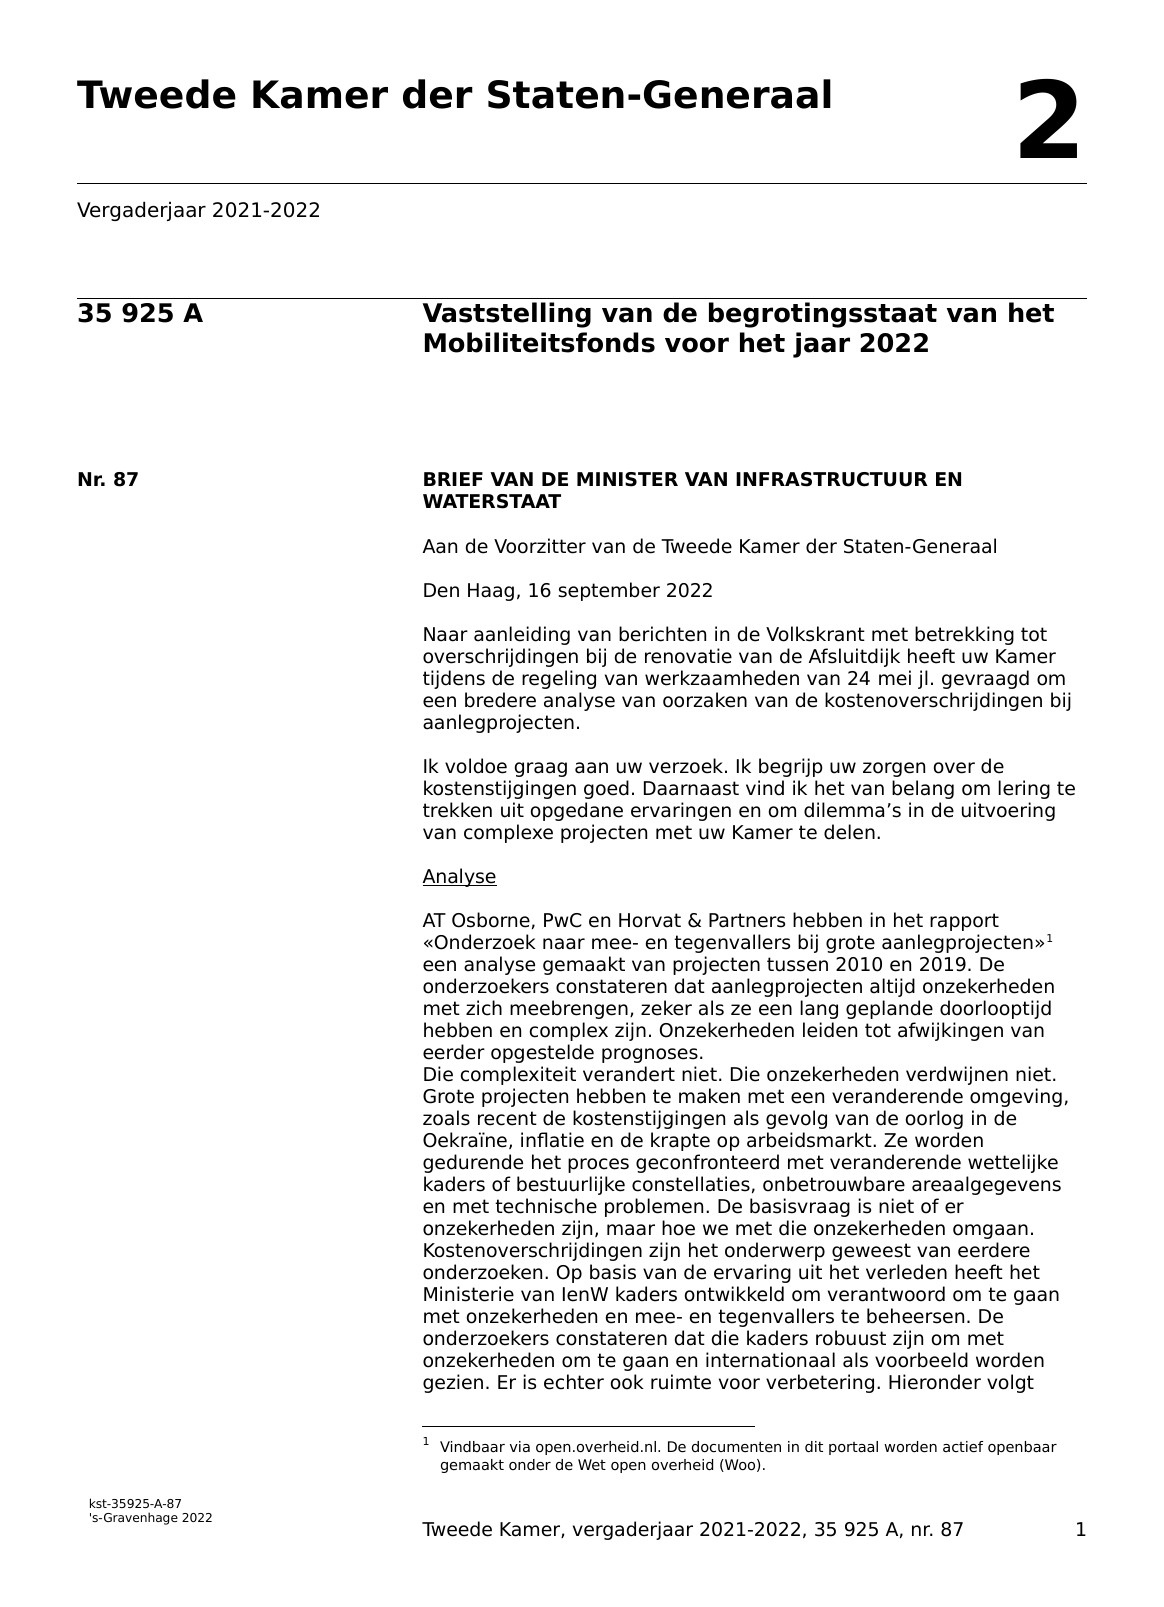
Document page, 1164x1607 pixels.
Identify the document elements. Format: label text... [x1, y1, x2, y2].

subtitle Nr. 87 BRIEF VAN DE MINISTER VAN INFRASTRUCTUUR EN WATERSTAAT [77, 469, 1087, 513]
text Die complexiteit verandert niet. Die onzekerheden verdwijnen niet. Grote projecten hebben te maken met een veranderende omgeving, zoals recent de kostenstijgingen als gevolg van de oorlog in de Oekraïne, inflatie en de krapte op arbeidsmarkt. Ze worden gedurende het proces geconfronteerd met veranderende wettelijke kaders of bestuurlijke constellaties, onbetrouwbare areaalgegevens en met technische problemen. De basisvraag is niet of er onzekerheden zijn, maar hoe we met die onzekerheden omgaan. [422, 1064, 1087, 1240]
text Naar aanleiding van berichten in de Volkskrant met betrekking tot overschrijdingen bij de renovatie van de Afsluitdijk heeft uw Kamer tijdens de regeling van werkzaamheden van 24 mei jl. gevraagd om een bredere analyse van oorzaken van de kostenoverschrijdingen bij aanlegprojecten. [422, 624, 1087, 734]
text 's-Gravenhage 2022 [88, 1511, 323, 1525]
text Kostenoverschrijdingen zijn het onderwerp geweest van eerdere onderzoeken. Op basis van de ervaring uit het verleden heeft het Ministerie van IenW kaders ontwikkeld om verantwoord om te gaan met onzekerheden en mee- en tegenvallers te beheersen. De onderzoekers constateren dat die kaders robuust zijn om met onzekerheden om te gaan en internationaal als voorbeeld worden gezien. Er is echter ook ruimte voor verbetering. Hieronder volgt [422, 1240, 1087, 1394]
text Den Haag, 16 september 2022 [422, 580, 1087, 602]
text kst-35925-A-87 [88, 1497, 323, 1511]
subtitle 35 925 A Vaststelling van de begrotingsstaat van het Mobiliteitsfonds voor het jaar 2022 [77, 299, 1087, 358]
text AT Osborne, PwC en Horvat & Partners hebben in het rapport «Onderzoek naar mee- en tegenvallers bij grote aanlegprojecten» een analyse gemaakt van projecten tussen 2010 en 2019. De onderzoekers constateren dat aanlegprojecten altijd onzekerheden met zich meebrengen, zeker als ze een lang geplande doorlooptijd hebben en complex zijn. Onzekerheden leiden tot afwijkingen van eerder opgestelde prognoses. [422, 910, 1087, 1064]
table_header Tweede Kamer der Staten-Generaal [77, 59, 886, 183]
subtitle Analyse [422, 866, 1087, 888]
text Vindbaar via open.overheid.nl. De documenten in dit portaal worden actief openbaar gemaakt onder de Wet open overheid (Woo). [422, 1435, 1087, 1474]
text Aan de Voorzitter van de Tweede Kamer der Staten-Generaal [422, 536, 1087, 557]
text Ik voldoe graag aan uw verzoek. Ik begrijp uw zorgen over de kostenstijgingen goed. Daarnaast vind ik het van belang om lering te trekken uit opgedane ervaringen en om dilemma’s in de uitvoering van complexe projecten met uw Kamer te delen. [422, 756, 1087, 844]
table_cell Vergaderjaar 2021-2022 [77, 184, 1087, 298]
table_header 2 [886, 59, 1087, 183]
